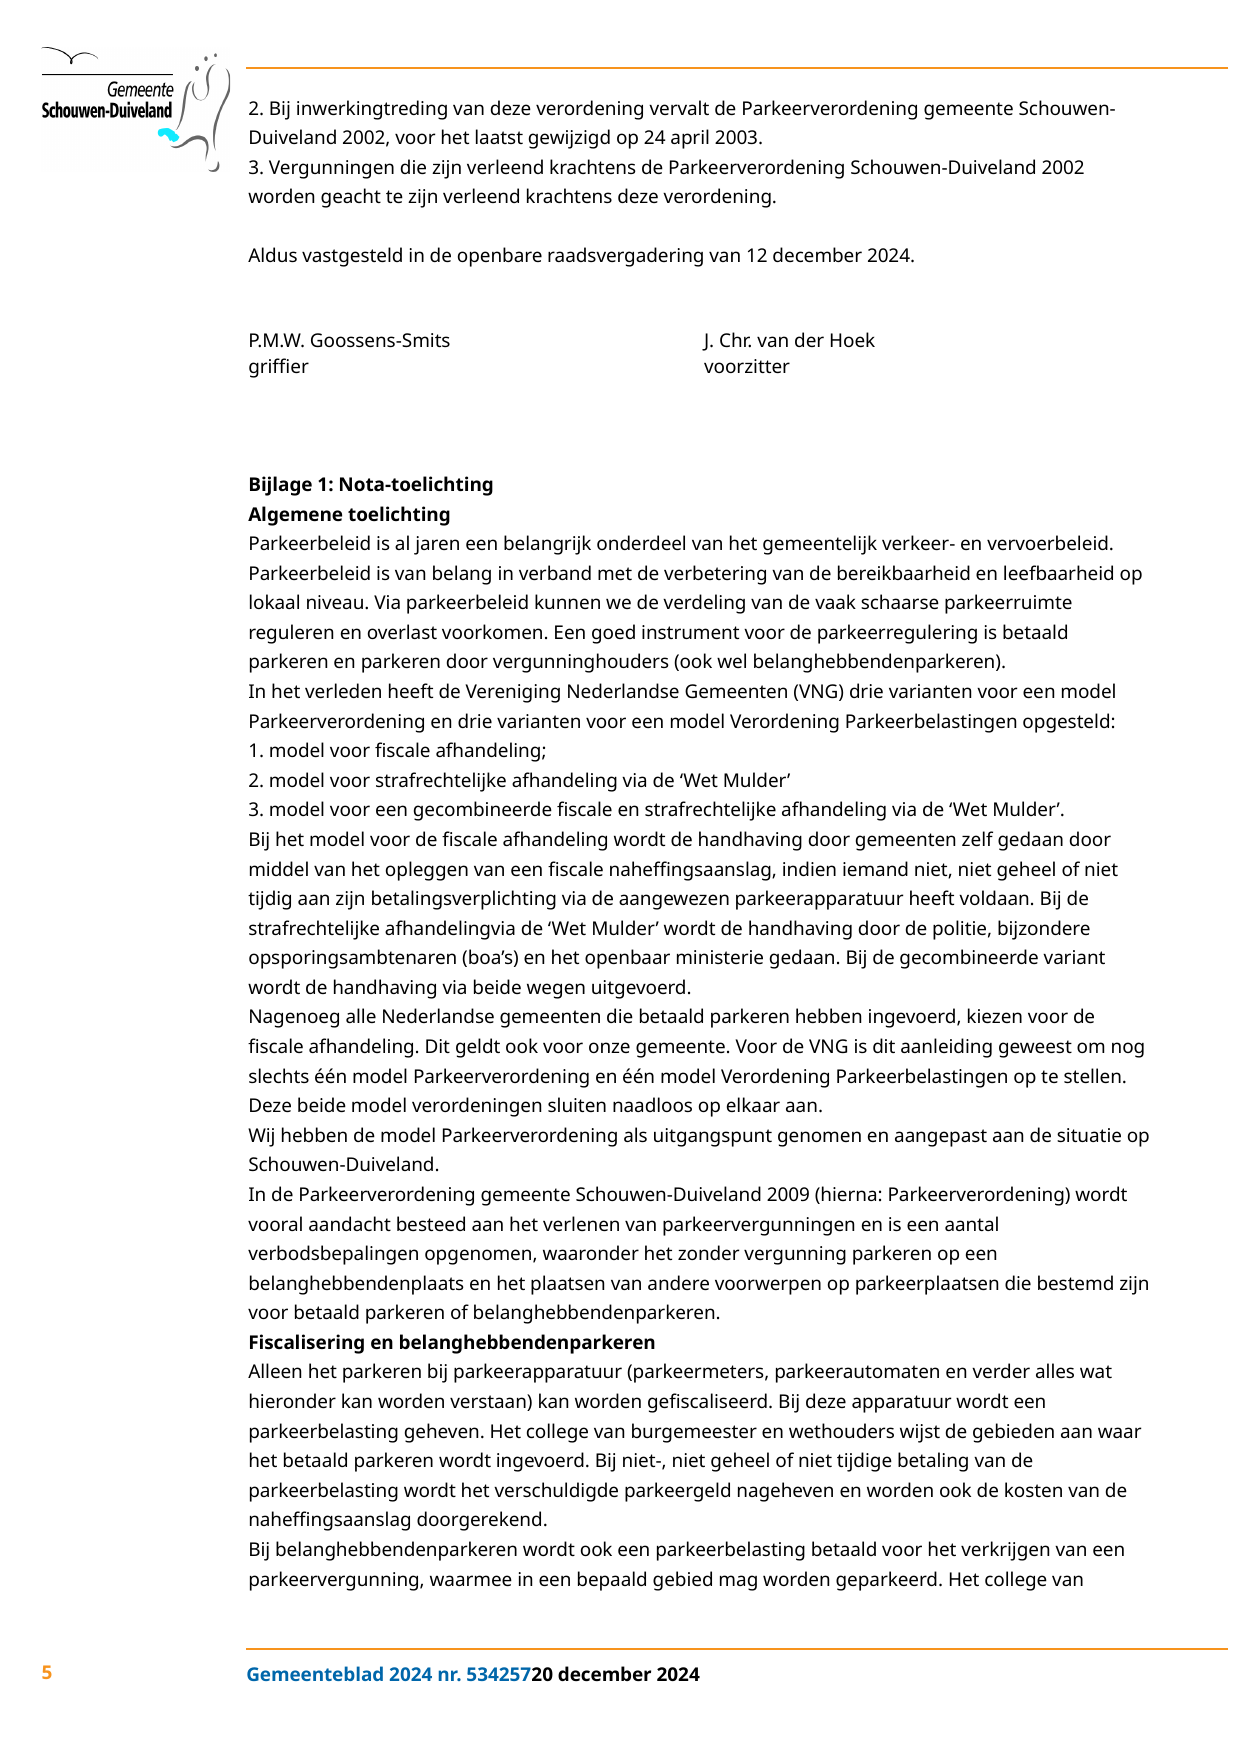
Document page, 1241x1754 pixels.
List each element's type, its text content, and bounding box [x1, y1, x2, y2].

text 2. model voor strafrechtelijke afhandeling via de ‘Wet Mulder’ [248, 767, 1152, 793]
text Wij hebben de model Parkeerverordening als uitgangspunt genomen en aangepast aan de situatie op Schouwen-Duiveland. [248, 1122, 1152, 1177]
table_cell voorzitter [704, 354, 1152, 379]
picture [41, 47, 231, 172]
text 2. Bij inwerkingtreding van deze verordening vervalt de Parkeerverordening gemeente Schouwen-Duiveland 2002, voor het laatst gewijzigd op 24 april 2003. [248, 95, 1152, 150]
text Aldus vastgesteld in de openbare raadsvergadering van 12 december 2024. [248, 243, 1152, 268]
text Bij belanghebbendenparkeren wordt ook een parkeerbelasting betaald voor het verkrijgen van een parkeervergunning, waarmee in een bepaald gebied mag worden geparkeerd. Het college van [248, 1536, 1152, 1591]
text Nagenoeg alle Nederlandse gemeenten die betaald parkeren hebben ingevoerd, kiezen voor de fiscale afhandeling. Dit geldt ook voor onze gemeente. Voor de VNG is dit aanleiding geweest om nog slechts één model Parkeerverordening en één model Verordening Parkeerbelastingen op te stellen. Deze beide model verordeningen sluiten naadloos op elkaar aan. [248, 1004, 1152, 1118]
table_header [248, 302, 704, 328]
text In de Parkeerverordening gemeente Schouwen-Duiveland 2009 (hierna: Parkeerverordening) wordt vooral aandacht besteed aan het verlenen van parkeervergunningen en is een aantal verbodsbepalingen opgenomen, waaronder het zonder vergunning parkeren op een belanghebbendenplaats en het plaatsen van andere voorwerpen op parkeerplaatsen die bestemd zijn voor betaald parkeren of belanghebbendenparkeren. [248, 1181, 1152, 1325]
text Fiscalisering en belanghebbendenparkeren [248, 1329, 1152, 1355]
text Alleen het parkeren bij parkeerapparatuur (parkeermeters, parkeerautomaten en verder alles wat hieronder kan worden verstaan) kan worden gefiscaliseerd. Bij deze apparatuur wordt een parkeerbelasting geheven. Het college van burgemeester en wethouders wijst de gebieden aan waar het betaald parkeren wordt ingevoerd. Bij niet-, niet geheel of niet tijdige betaling van de parkeerbelasting wordt het verschuldigde parkeergeld nageheven en worden ook de kosten van de naheffingsaanslag doorgerekend. [248, 1359, 1152, 1532]
text Algemene toelichting [248, 501, 1152, 526]
text 3. Vergunningen die zijn verleend krachtens de Parkeerverordening Schouwen-Duiveland 2002 worden geacht te zijn verleend krachtens deze verordening. [248, 154, 1152, 209]
text 3. model voor een gecombineerde fiscale en strafrechtelijke afhandeling via de ‘Wet Mulder’. [248, 797, 1152, 822]
text 1. model voor fiscale afhandeling; [248, 737, 1152, 763]
text Parkeerbeleid is al jaren een belangrijk onderdeel van het gemeentelijk verkeer- en vervoerbeleid. Parkeerbeleid is van belang in verband met de verbetering van de bereikbaarheid en leefbaarheid op lokaal niveau. Via parkeerbeleid kunnen we de verdeling van de vaak schaarse parkeerruimte reguleren en overlast voorkomen. Een goed instrument voor de parkeerregulering is betaald parkeren en parkeren door vergunninghouders (ook wel belanghebbendenparkeren). [248, 530, 1152, 674]
table_header [704, 302, 1152, 328]
table_cell P.M.W. Goossens-Smits [248, 328, 704, 353]
text In het verleden heeft de Vereniging Nederlandse Gemeenten (VNG) drie varianten voor een model Parkeerverordening en drie varianten voor een model Verordening Parkeerbelastingen opgesteld: [248, 678, 1152, 733]
text Bijlage 1: Nota-toelichting [248, 471, 1152, 497]
table_cell J. Chr. van der Hoek [704, 328, 1152, 353]
text Bij het model voor de fiscale afhandeling wordt de handhaving door gemeenten zelf gedaan door middel van het opleggen van een fiscale naheffingsaanslag, indien iemand niet, niet geheel of niet tijdig aan zijn betalingsverplichting via de aangewezen parkeerapparatuur heeft voldaan. Bij de strafrechtelijke afhandelingvia de ‘Wet Mulder’ wordt de handhaving door de politie, bijzondere opsporingsambtenaren (boa’s) en het openbaar ministerie gedaan. Bij de gecombineerde variant wordt de handhaving via beide wegen uitgevoerd. [248, 826, 1152, 1000]
table_cell griffier [248, 354, 704, 379]
